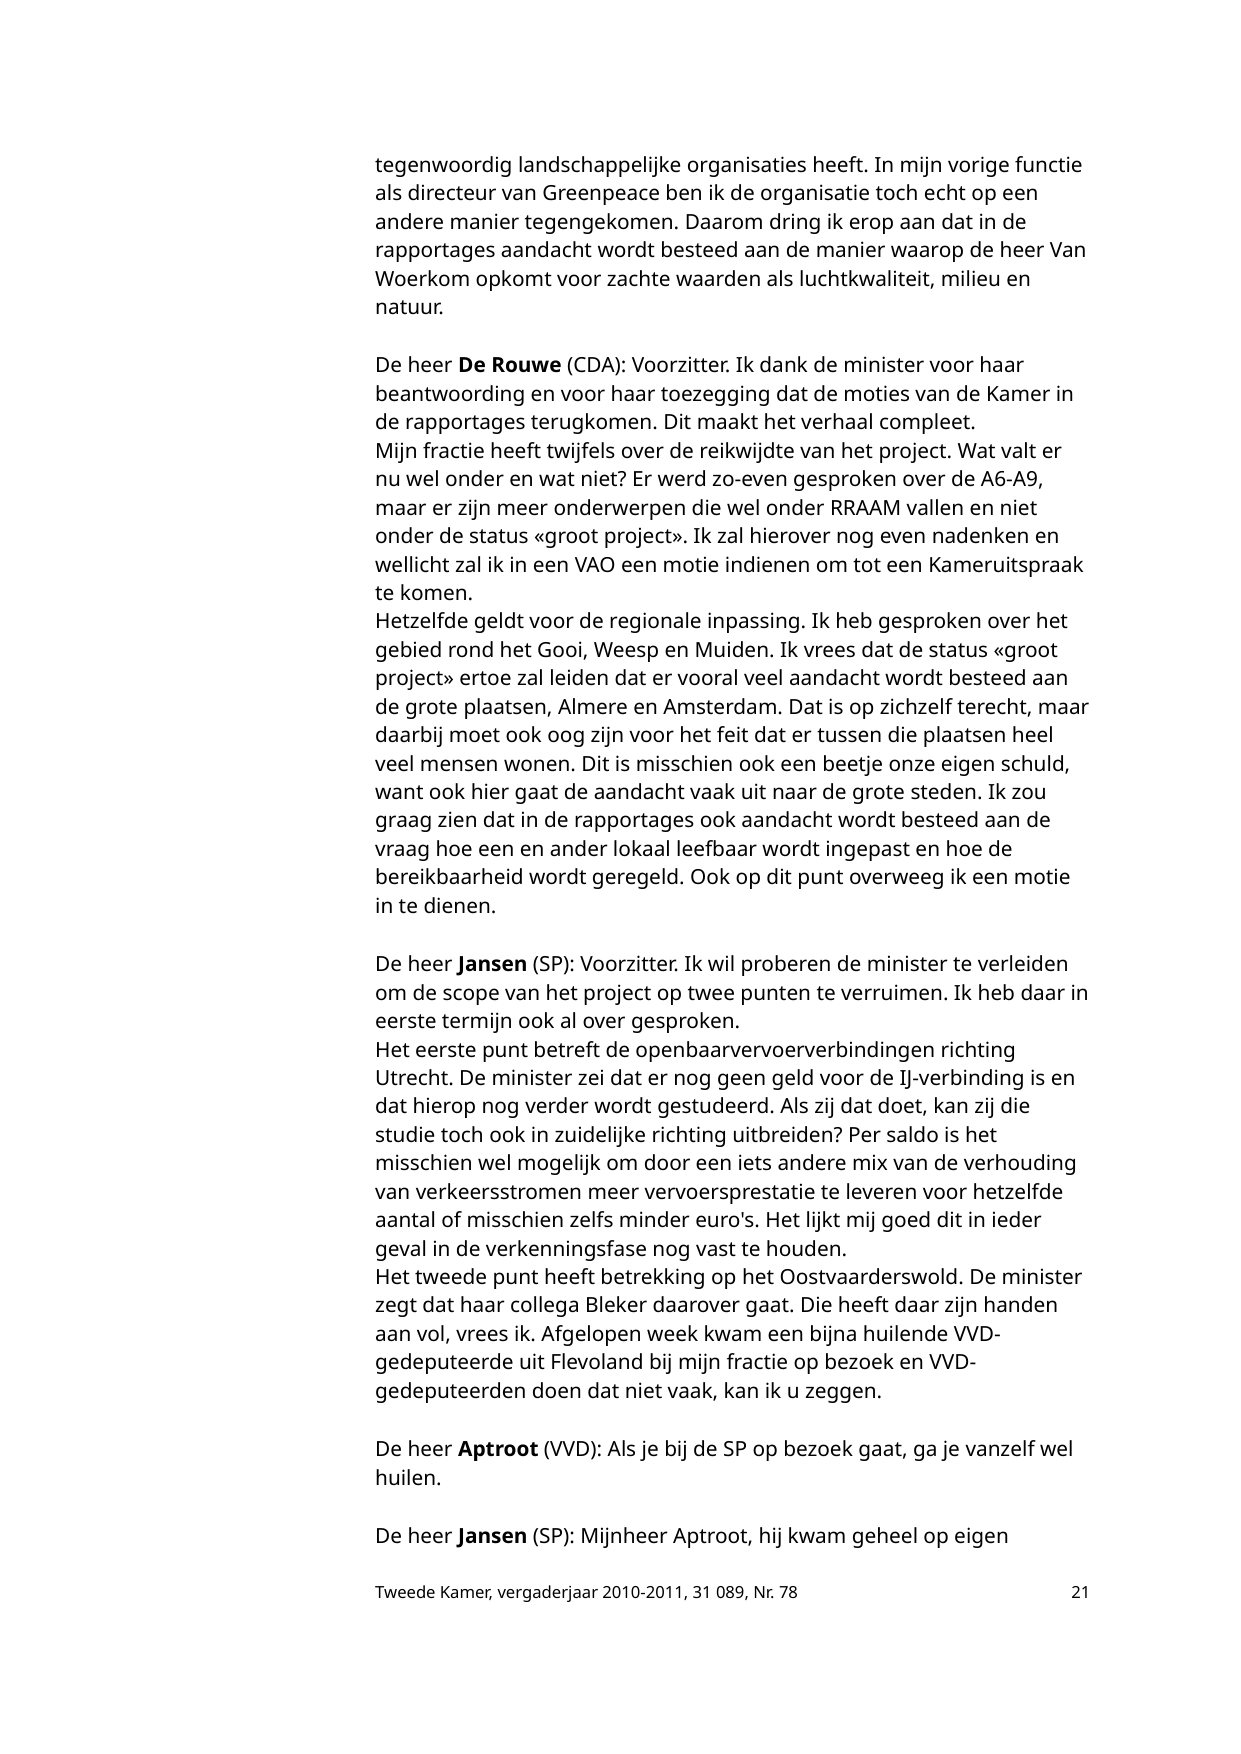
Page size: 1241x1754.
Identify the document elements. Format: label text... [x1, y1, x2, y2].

text Het tweede punt heeft betrekking op het Oostvaarderswold. De minister zegt dat haar collega Bleker daarover gaat. Die heeft daar zijn handen aan vol, vrees ik. Afgelopen week kwam een bijna huilende VVD-gedeputeerde uit Flevoland bij mijn fractie op bezoek en VVD-gedeputeerden doen dat niet vaak, kan ik u zeggen. [375, 1262, 1090, 1404]
text tegenwoordig landschappelijke organisaties heeft. In mijn vorige functie als directeur van Greenpeace ben ik de organisatie toch echt op een andere manier tegengekomen. Daarom dring ik erop aan dat in de rapportages aandacht wordt besteed aan de manier waarop de heer Van Woerkom opkomt voor zachte waarden als luchtkwaliteit, milieu en natuur. [375, 150, 1090, 321]
text De heer De Rouwe (CDA): Voorzitter. Ik dank de minister voor haar beantwoording en voor haar toezegging dat de moties van de Kamer in de rapportages terugkomen. Dit maakt het verhaal compleet. [375, 351, 1090, 436]
text De heer Aptroot (VVD): Als je bij de SP op bezoek gaat, ga je vanzelf wel huilen. [375, 1434, 1090, 1491]
text De heer Jansen (SP): Mijnheer Aptroot, hij kwam geheel op eigen [375, 1521, 1090, 1550]
text De heer Jansen (SP): Voorzitter. Ik wil proberen de minister te verleiden om de scope van het project op twee punten te verruimen. Ik heb daar in eerste termijn ook al over gesproken. [375, 949, 1090, 1035]
text Mijn fractie heeft twijfels over de reikwijdte van het project. Wat valt er nu wel onder en wat niet? Er werd zo-even gesproken over de A6-A9, maar er zijn meer onderwerpen die wel onder RRAAM vallen en niet onder de status «groot project». Ik zal hierover nog even nadenken en wellicht zal ik in een VAO een motie indienen om tot een Kameruitspraak te komen. [375, 436, 1090, 607]
text Hetzelfde geldt voor de regionale inpassing. Ik heb gesproken over het gebied rond het Gooi, Weesp en Muiden. Ik vrees dat de status «groot project» ertoe zal leiden dat er vooral veel aandacht wordt besteed aan de grote plaatsen, Almere en Amsterdam. Dat is op zichzelf terecht, maar daarbij moet ook oog zijn voor het feit dat er tussen die plaatsen heel veel mensen wonen. Dit is misschien ook een beetje onze eigen schuld, want ook hier gaat de aandacht vaak uit naar de grote steden. Ik zou graag zien dat in de rapportages ook aandacht wordt besteed aan de vraag hoe een en ander lokaal leefbaar wordt ingepast en hoe de bereikbaarheid wordt geregeld. Ook op dit punt overweeg ik een motie in te dienen. [375, 607, 1090, 919]
text Het eerste punt betreft de openbaarvervoerverbindingen richting Utrecht. De minister zei dat er nog geen geld voor de IJ-verbinding is en dat hierop nog verder wordt gestudeerd. Als zij dat doet, kan zij die studie toch ook in zuidelijke richting uitbreiden? Per saldo is het misschien wel mogelijk om door een iets andere mix van de verhouding van verkeersstromen meer vervoersprestatie te leveren voor hetzelfde aantal of misschien zelfs minder euro's. Het lijkt mij goed dit in ieder geval in de verkenningsfase nog vast te houden. [375, 1035, 1090, 1262]
